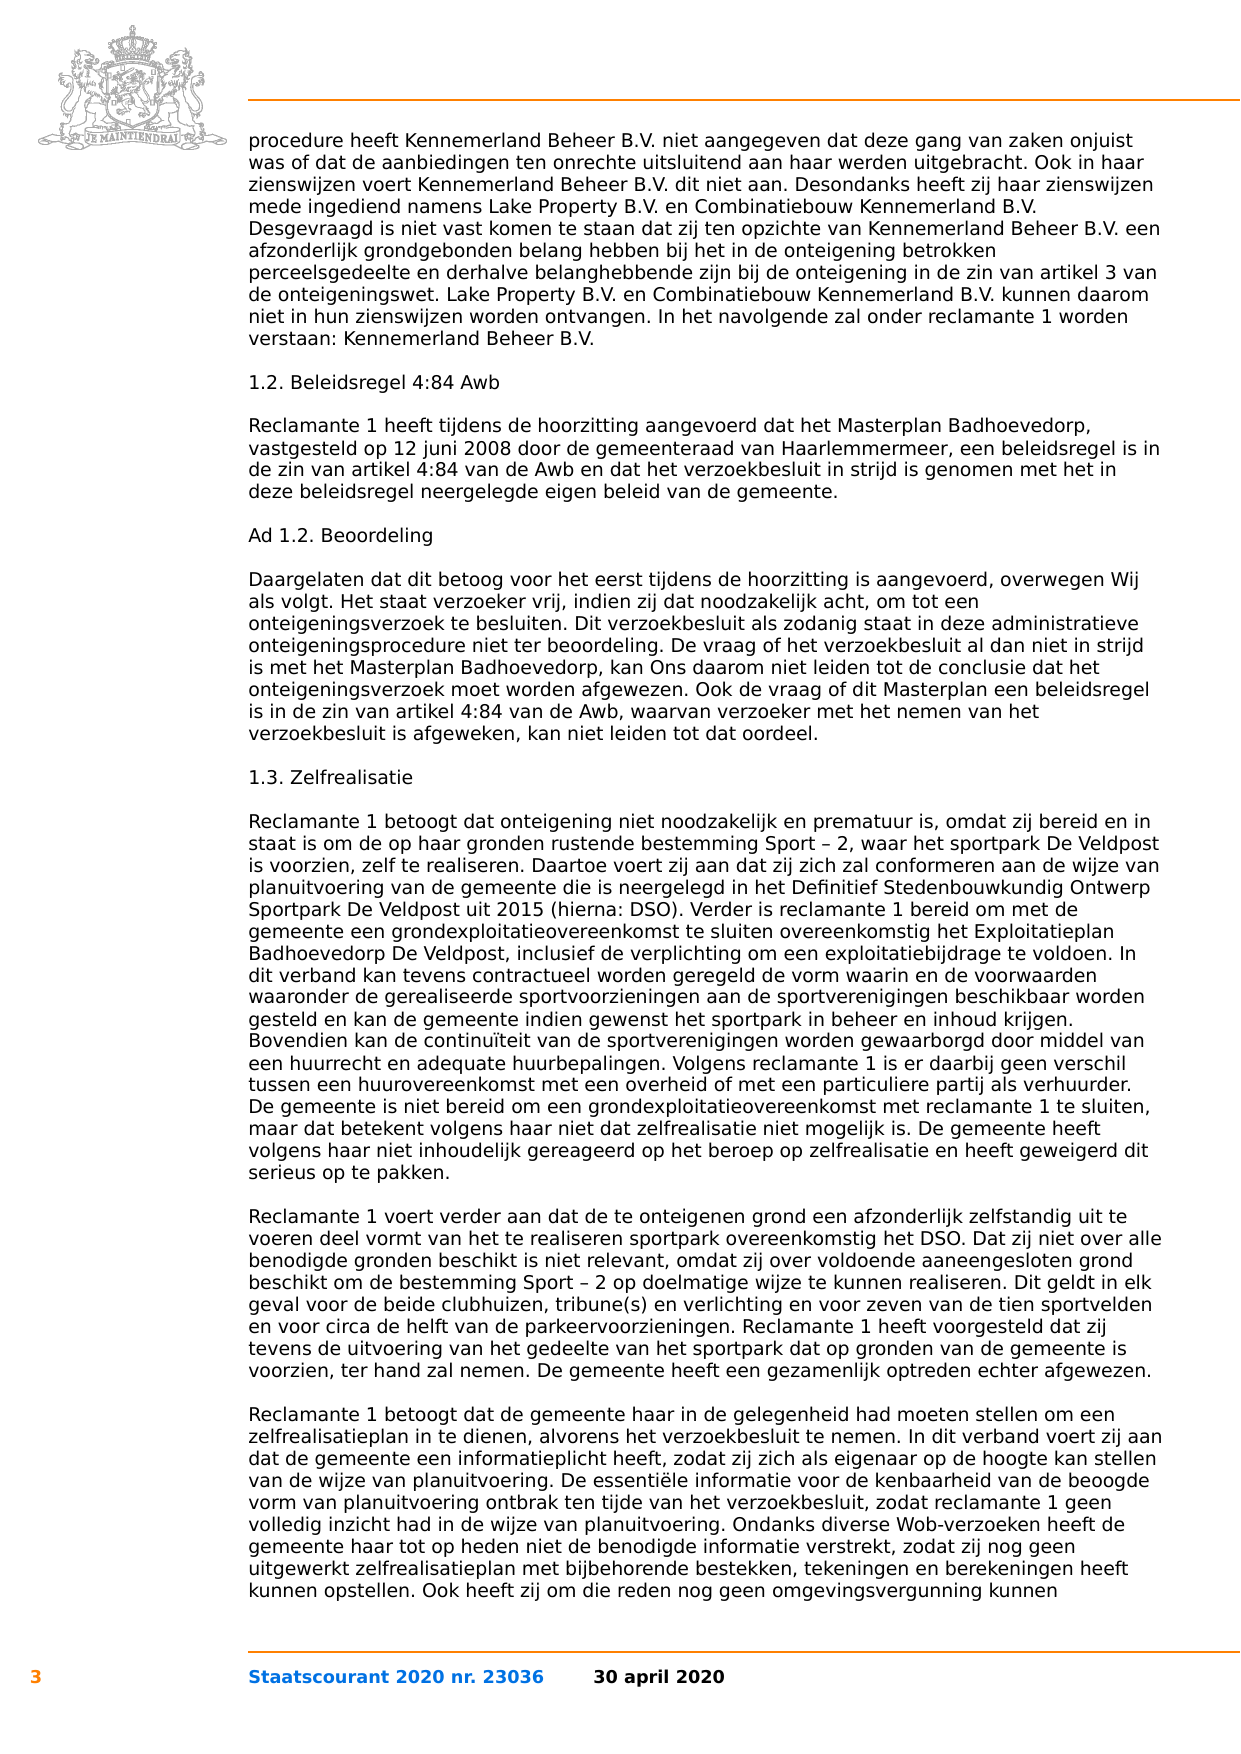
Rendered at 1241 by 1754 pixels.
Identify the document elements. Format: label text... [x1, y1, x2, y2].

text Reclamante 1 betoogt dat de gemeente haar in de gelegenheid had moeten stellen om een zelfrealisatieplan in te dienen, alvorens het verzoekbesluit te nemen. In dit verband voert zij aan dat de gemeente een informatieplicht heeft, zodat zij zich als eigenaar op de hoogte kan stellen van de wijze van planuitvoering. De essentiële informatie voor de kenbaarheid van de beoogde vorm van planuitvoering ontbrak ten tijde van het verzoekbesluit, zodat reclamante 1 geen volledig inzicht had in de wijze van planuitvoering. Ondanks diverse Wob-verzoeken heeft de gemeente haar tot op heden niet de benodigde informatie verstrekt, zodat zij nog geen uitgewerkt zelfrealisatieplan met bijbehorende bestekken, tekeningen en berekeningen heeft kunnen opstellen. Ook heeft zij om die reden nog geen omgevingsvergunning kunnen [248, 1404, 1163, 1602]
text 1.2. Beleidsregel 4:84 Awb [248, 372, 1163, 393]
picture [38, 25, 227, 150]
text 1.3. Zelfrealisatie [248, 767, 1163, 789]
text Reclamante 1 heeft tijdens de hoorzitting aangevoerd dat het Masterplan Badhoevedorp, vastgesteld op 12 juni 2008 door de gemeenteraad van Haarlemmermeer, een beleidsregel is in de zin van artikel 4:84 van de Awb en dat het verzoekbesluit in strijd is genomen met het in deze beleidsregel neergelegde eigen beleid van de gemeente. [248, 415, 1163, 503]
text Reclamante 1 voert verder aan dat de te onteigenen grond een afzonderlijk zelfstandig uit te voeren deel vormt van het te realiseren sportpark overeenkomstig het DSO. Dat zij niet over alle benodigde gronden beschikt is niet relevant, omdat zij over voldoende aaneengesloten grond beschikt om de bestemming Sport – 2 op doelmatige wijze te kunnen realiseren. Dit geldt in elk geval voor de beide clubhuizen, tribune(s) en verlichting en voor zeven van de tien sportvelden en voor circa de helft van de parkeervoorzieningen. Reclamante 1 heeft voorgesteld dat zij tevens de uitvoering van het gedeelte van het sportpark dat op gronden van de gemeente is voorzien, ter hand zal nemen. De gemeente heeft een gezamenlijk optreden echter afgewezen. [248, 1206, 1163, 1382]
text Ad 1.2. Beoordeling [248, 525, 1163, 547]
text Daargelaten dat dit betoog voor het eerst tijdens de hoorzitting is aangevoerd, overwegen Wij als volgt. Het staat verzoeker vrij, indien zij dat noodzakelijk acht, om tot een onteigeningsverzoek te besluiten. Dit verzoekbesluit als zodanig staat in deze administratieve onteigeningsprocedure niet ter beoordeling. De vraag of het verzoekbesluit al dan niet in strijd is met het Masterplan Badhoevedorp, kan Ons daarom niet leiden tot de conclusie dat het onteigeningsverzoek moet worden afgewezen. Ook de vraag of dit Masterplan een beleidsregel is in de zin van artikel 4:84 van de Awb, waarvan verzoeker met het nemen van het verzoekbesluit is afgeweken, kan niet leiden tot dat oordeel. [248, 569, 1163, 745]
text procedure heeft Kennemerland Beheer B.V. niet aangegeven dat deze gang van zaken onjuist was of dat de aanbiedingen ten onrechte uitsluitend aan haar werden uitgebracht. Ook in haar zienswijzen voert Kennemerland Beheer B.V. dit niet aan. Desondanks heeft zij haar zienswijzen mede ingediend namens Lake Property B.V. en Combinatiebouw Kennemerland B.V. Desgevraagd is niet vast komen te staan dat zij ten opzichte van Kennemerland Beheer B.V. een afzonderlijk grondgebonden belang hebben bij het in de onteigening betrokken perceelsgedeelte en derhalve belanghebbende zijn bij de onteigening in de zin van artikel 3 van de onteigeningswet. Lake Property B.V. en Combinatiebouw Kennemerland B.V. kunnen daarom niet in hun zienswijzen worden ontvangen. In het navolgende zal onder reclamante 1 worden verstaan: Kennemerland Beheer B.V. [248, 130, 1163, 350]
text Reclamante 1 betoogt dat onteigening niet noodzakelijk en prematuur is, omdat zij bereid en in staat is om de op haar gronden rustende bestemming Sport – 2, waar het sportpark De Veldpost is voorzien, zelf te realiseren. Daartoe voert zij aan dat zij zich zal conformeren aan de wijze van planuitvoering van de gemeente die is neergelegd in het Definitief Stedenbouwkundig Ontwerp Sportpark De Veldpost uit 2015 (hierna: DSO). Verder is reclamante 1 bereid om met de gemeente een grondexploitatieovereenkomst te sluiten overeenkomstig het Exploitatieplan Badhoevedorp De Veldpost, inclusief de verplichting om een exploitatiebijdrage te voldoen. In dit verband kan tevens contractueel worden geregeld de vorm waarin en de voorwaarden waaronder de gerealiseerde sportvoorzieningen aan de sportverenigingen beschikbaar worden gesteld en kan de gemeente indien gewenst het sportpark in beheer en inhoud krijgen. Bovendien kan de continuïteit van de sportverenigingen worden gewaarborgd door middel van een huurrecht en adequate huurbepalingen. Volgens reclamante 1 is er daarbij geen verschil tussen een huurovereenkomst met een overheid of met een particuliere partij als verhuurder. De gemeente is niet bereid om een grondexploitatieovereenkomst met reclamante 1 te sluiten, maar dat betekent volgens haar niet dat zelfrealisatie niet mogelijk is. De gemeente heeft volgens haar niet inhoudelijk gereageerd op het beroep op zelfrealisatie en heeft geweigerd dit serieus op te pakken. [248, 811, 1163, 1184]
